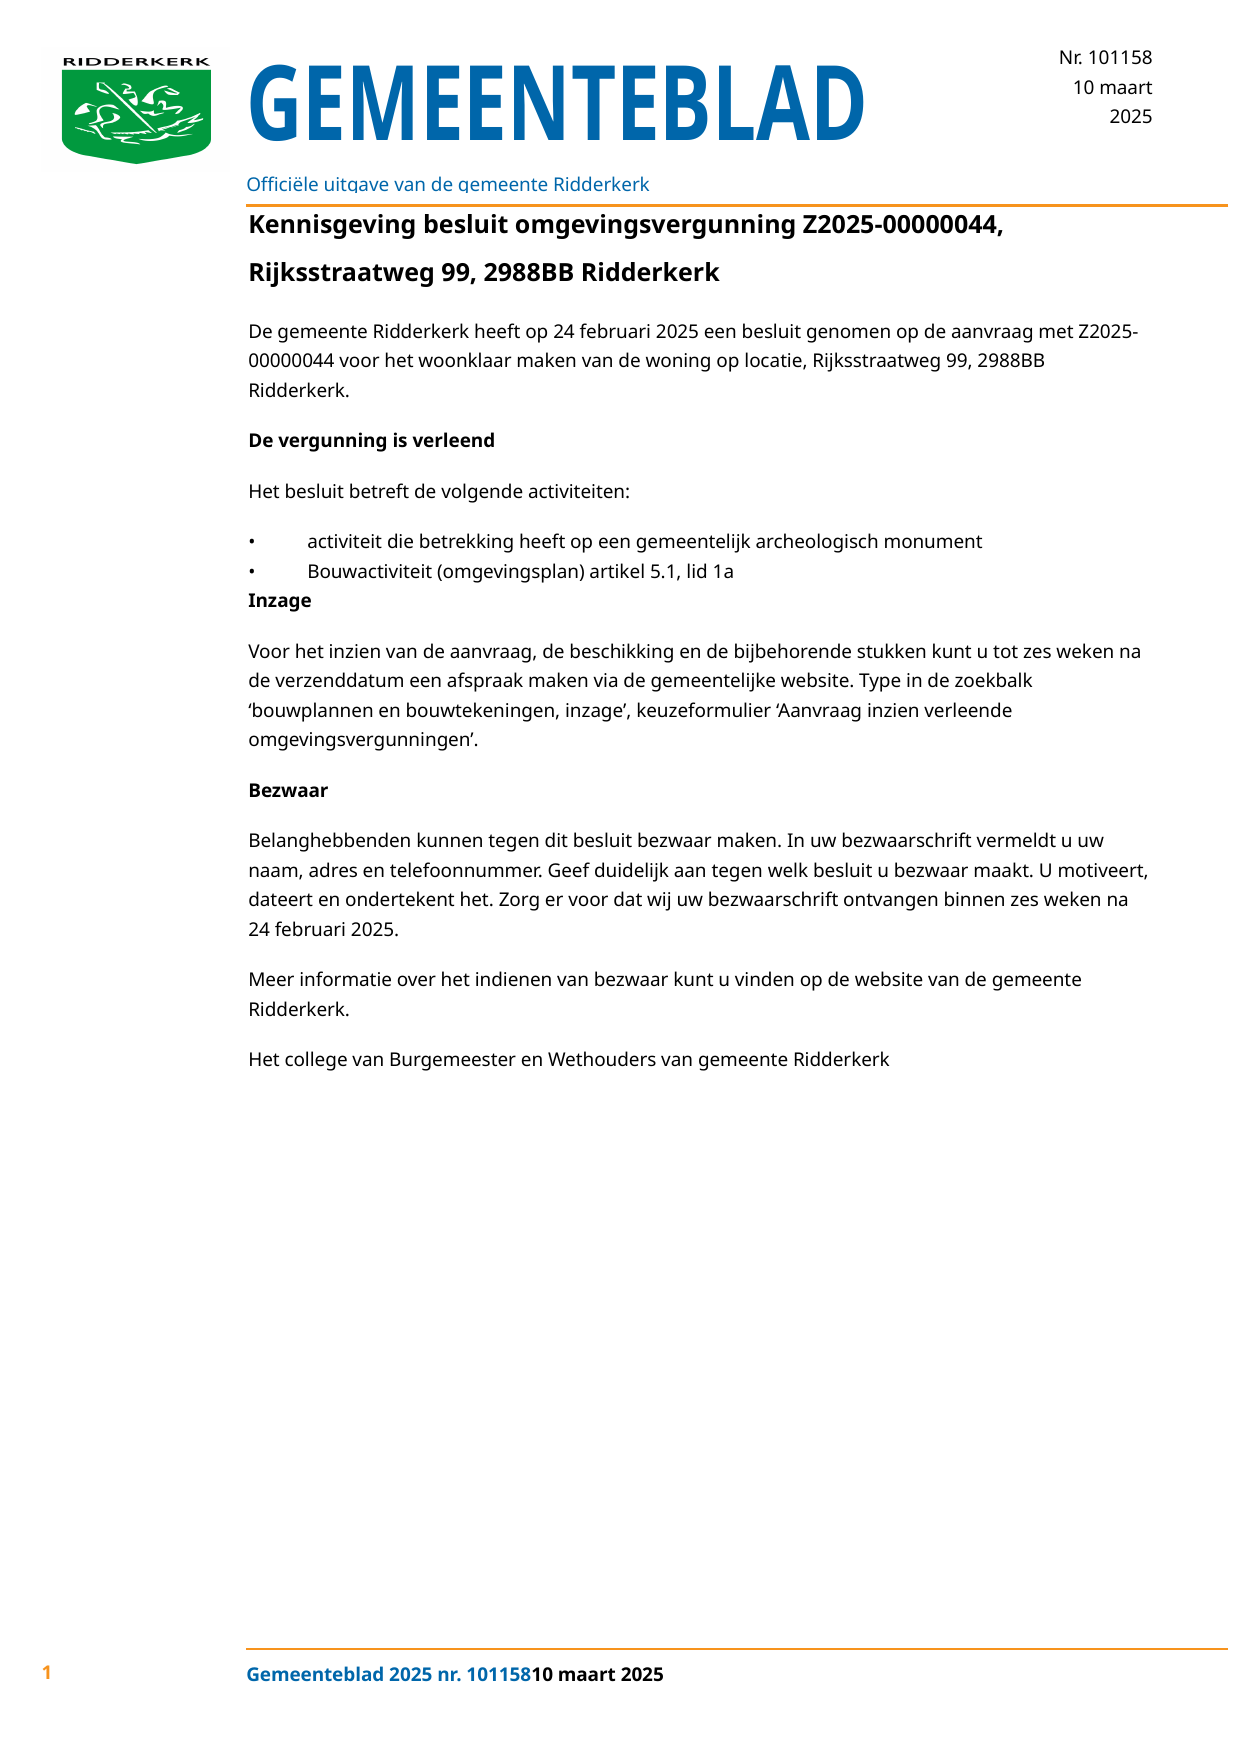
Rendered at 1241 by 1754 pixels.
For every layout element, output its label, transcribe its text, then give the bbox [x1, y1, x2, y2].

picture [41, 47, 231, 172]
text Voor het inzien van de aanvraag, de beschikking en de bijbehorende stukken kunt u tot zes weken na de verzenddatum een afspraak maken via de gemeentelijke website. Type in de zoekbalk ‘bouwplannen en bouwtekeningen, inzage’, keuzeformulier ‘Aanvraag inzien verleende omgevingsvergunningen’. [248, 638, 1152, 752]
text Meer informatie over het indienen van bezwaar kunt u vinden op de website van de gemeente Ridderkerk. [248, 967, 1152, 1022]
text Kennisgeving besluit omgevingsvergunning Z2025-00000044, Rijksstraatweg 99, 2988BB Ridderkerk [248, 207, 1152, 288]
text Het besluit betreft de volgende activiteiten: [248, 478, 1152, 504]
text Het college van Burgemeester en Wethouders van gemeente Ridderkerk [248, 1047, 1152, 1072]
text De gemeente Ridderkerk heeft op 24 februari 2025 een besluit genomen op de aanvraag met Z2025-00000044 voor het woonklaar maken van de woning op locatie, Rijksstraatweg 99, 2988BB Ridderkerk. [248, 318, 1152, 403]
text Bezwaar [248, 777, 1152, 803]
text Belanghebbenden kunnen tegen dit besluit bezwaar maken. In uw bezwaarschrift vermeldt u uw naam, adres en telefoonnummer. Geef duidelijk aan tegen welk besluit u bezwaar maakt. U motiveert, dateert en ondertekent het. Zorg er voor dat wij uw bezwaarschrift ontvangen binnen zes weken na 24 februari 2025. [248, 827, 1152, 942]
list activiteit die betrekking heeft op een gemeentelijk archeologisch monument [248, 528, 1152, 554]
text Inzage [248, 587, 1152, 613]
text De vergunning is verleend [248, 427, 1152, 453]
list Bouwactiviteit (omgevingsplan) artikel 5.1, lid 1a [248, 558, 1152, 584]
